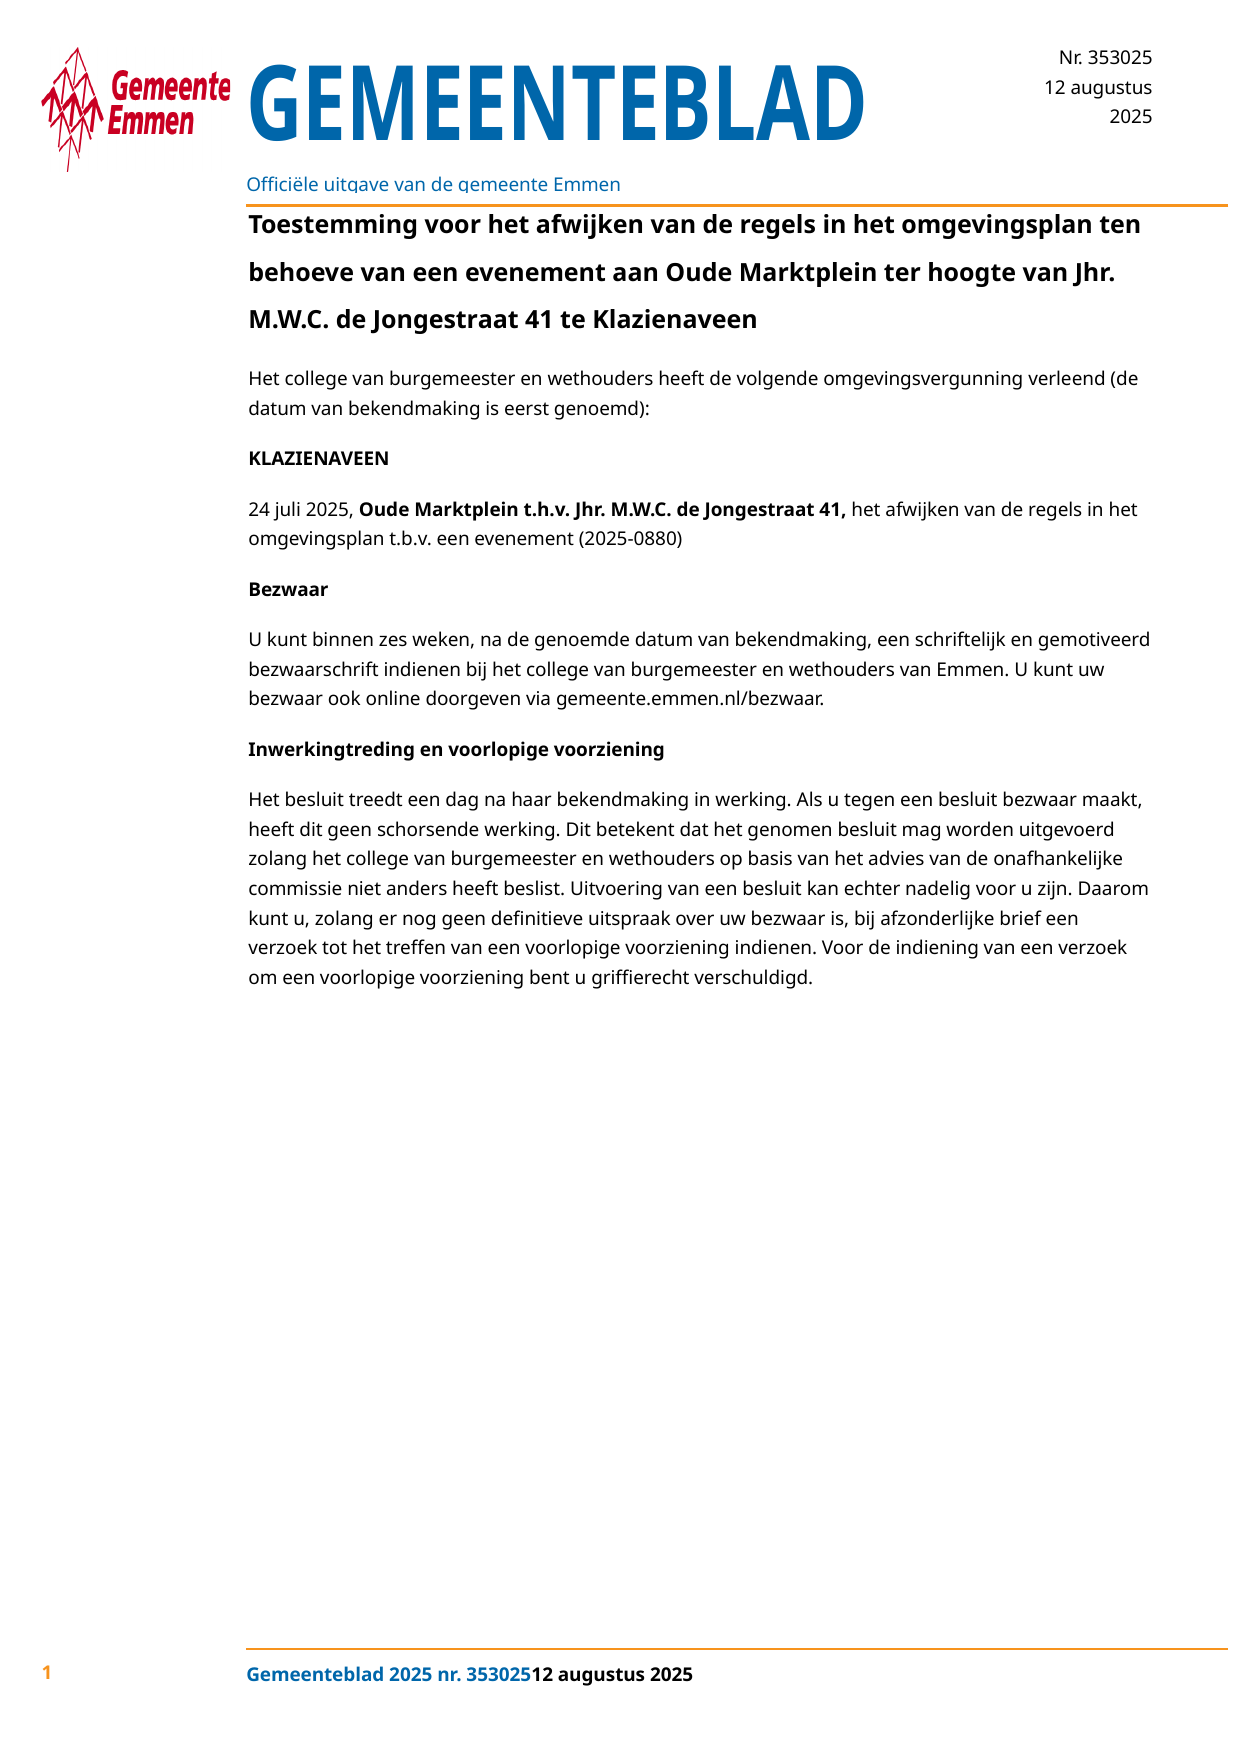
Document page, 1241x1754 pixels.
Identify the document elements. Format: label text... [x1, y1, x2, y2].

text Het college van burgemeester en wethouders heeft de volgende omgevingsvergunning verleend (de datum van bekendmaking is eerst genoemd): [248, 366, 1152, 421]
text 24 juli 2025, Oude Marktplein t.h.v. Jhr. M.W.C. de Jongestraat 41, het afwijken van de regels in het omgevingsplan t.b.v. een evenement (2025-0880) [248, 496, 1152, 551]
text KLAZIENAVEEN [248, 446, 1152, 471]
text Inwerkingtreding en voorlopige voorziening [248, 736, 1152, 762]
text U kunt binnen zes weken, na de genoemde datum van bekendmaking, een schriftelijk en gemotiveerd bezwaarschrift indienen bij het college van burgemeester en wethouders van Emmen. U kunt uw bezwaar ook online doorgeven via gemeente.emmen.nl/bezwaar. [248, 626, 1152, 711]
text Het besluit treedt een dag na haar bekendmaking in werking. Als u tegen een besluit bezwaar maakt, heeft dit geen schorsende werking. Dit betekent dat het genomen besluit mag worden uitgevoerd zolang het college van burgemeester en wethouders op basis van het advies van de onafhankelijke commissie niet anders heeft beslist. Uitvoering van een besluit kan echter nadelig voor u zijn. Daarom kunt u, zolang er nog geen definitieve uitspraak over uw bezwaar is, bij afzonderlijke brief een verzoek tot het treffen van een voorlopige voorziening indienen. Voor de indiening van een verzoek om een voorlopige voorziening bent u griffierecht verschuldigd. [248, 786, 1152, 989]
text Toestemming voor het afwijken van de regels in het omgevingsplan ten behoeve van een evenement aan Oude Marktplein ter hoogte van Jhr. M.W.C. de Jongestraat 41 te Klazienaveen [248, 207, 1152, 336]
picture [41, 47, 231, 172]
text Bezwaar [248, 576, 1152, 602]
